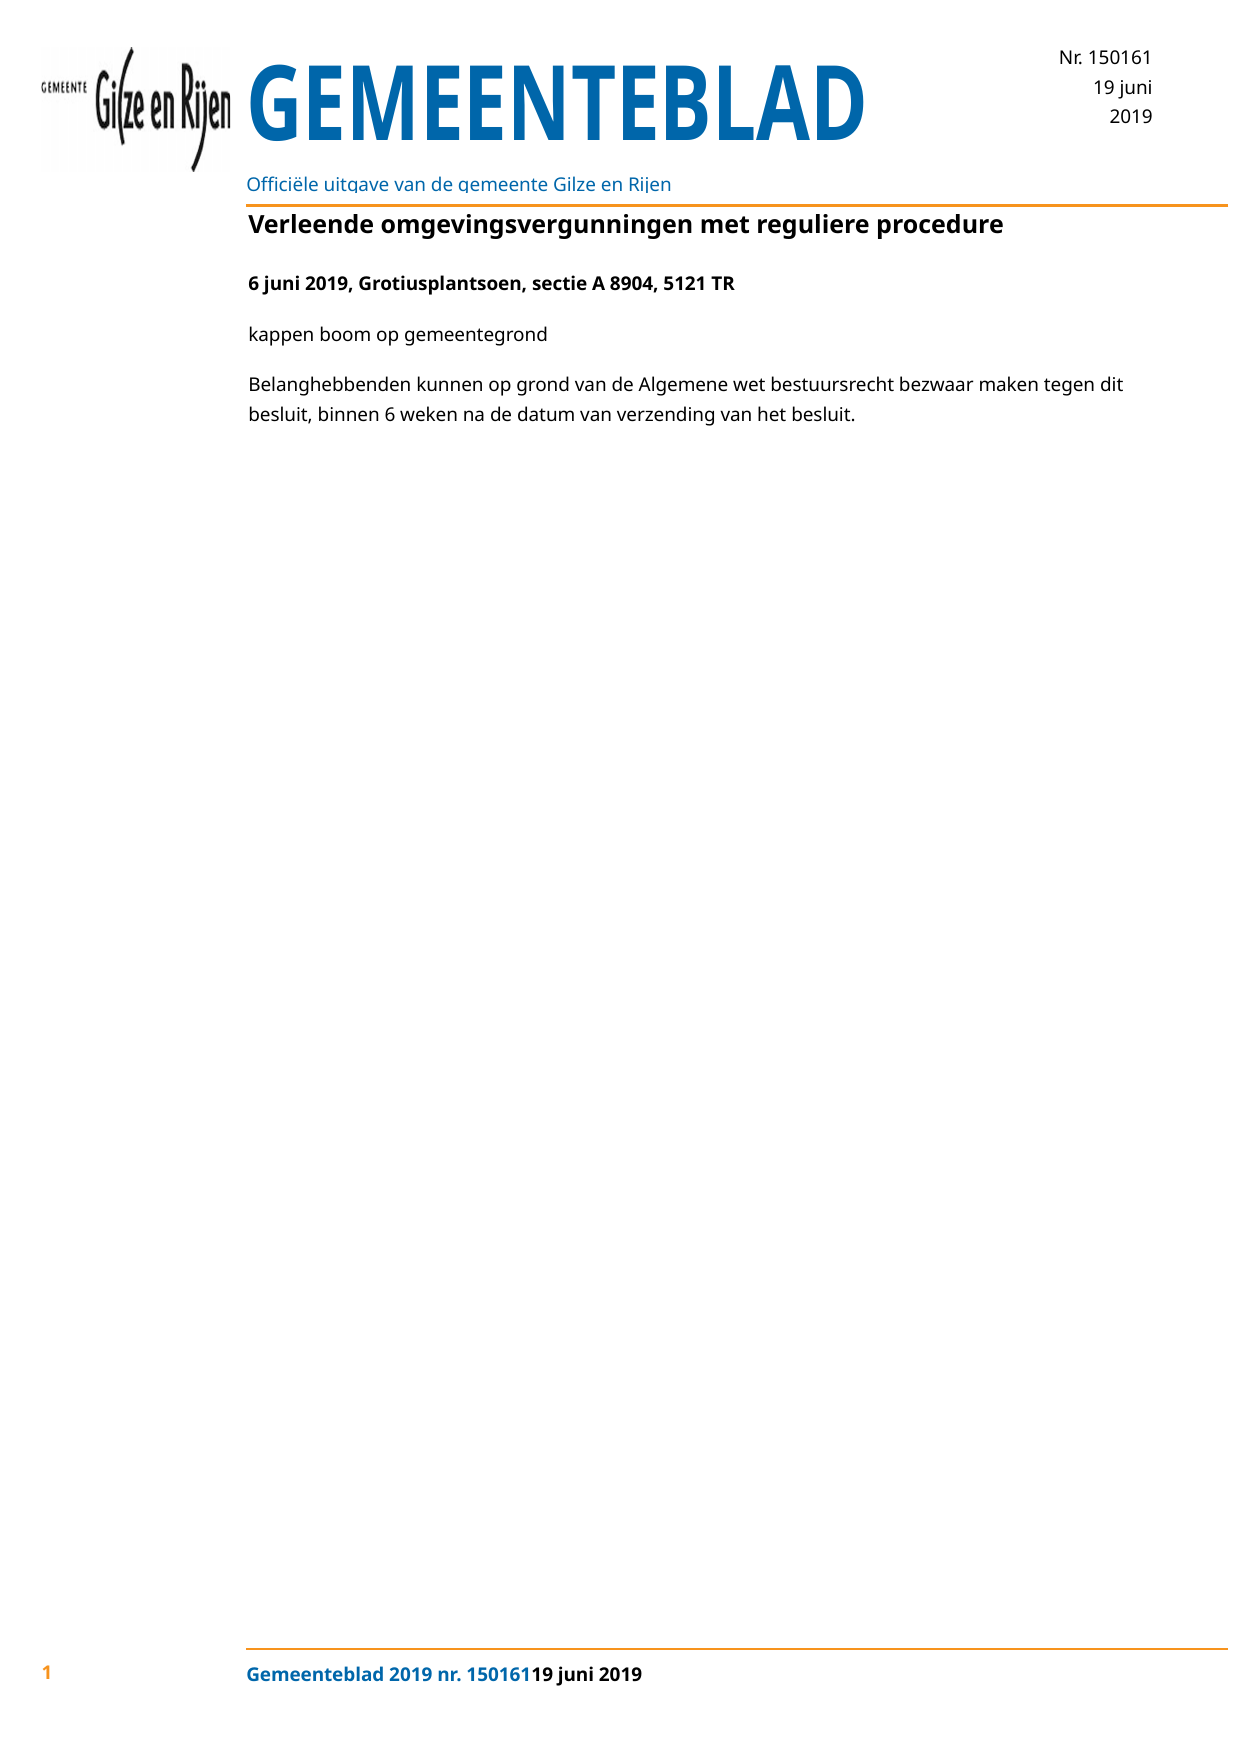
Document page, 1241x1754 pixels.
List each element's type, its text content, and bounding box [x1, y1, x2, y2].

text Belanghebbenden kunnen op grond van de Algemene wet bestuursrecht bezwaar maken tegen dit besluit, binnen 6 weken na de datum van verzending van het besluit. [248, 371, 1152, 426]
text kappen boom op gemeentegrond [248, 321, 1152, 346]
text 6 juni 2019, Grotiusplantsoen, sectie A 8904, 5121 TR [248, 270, 1152, 296]
text Verleende omgevingsvergunningen met reguliere procedure [248, 207, 1152, 241]
picture [41, 47, 231, 172]
